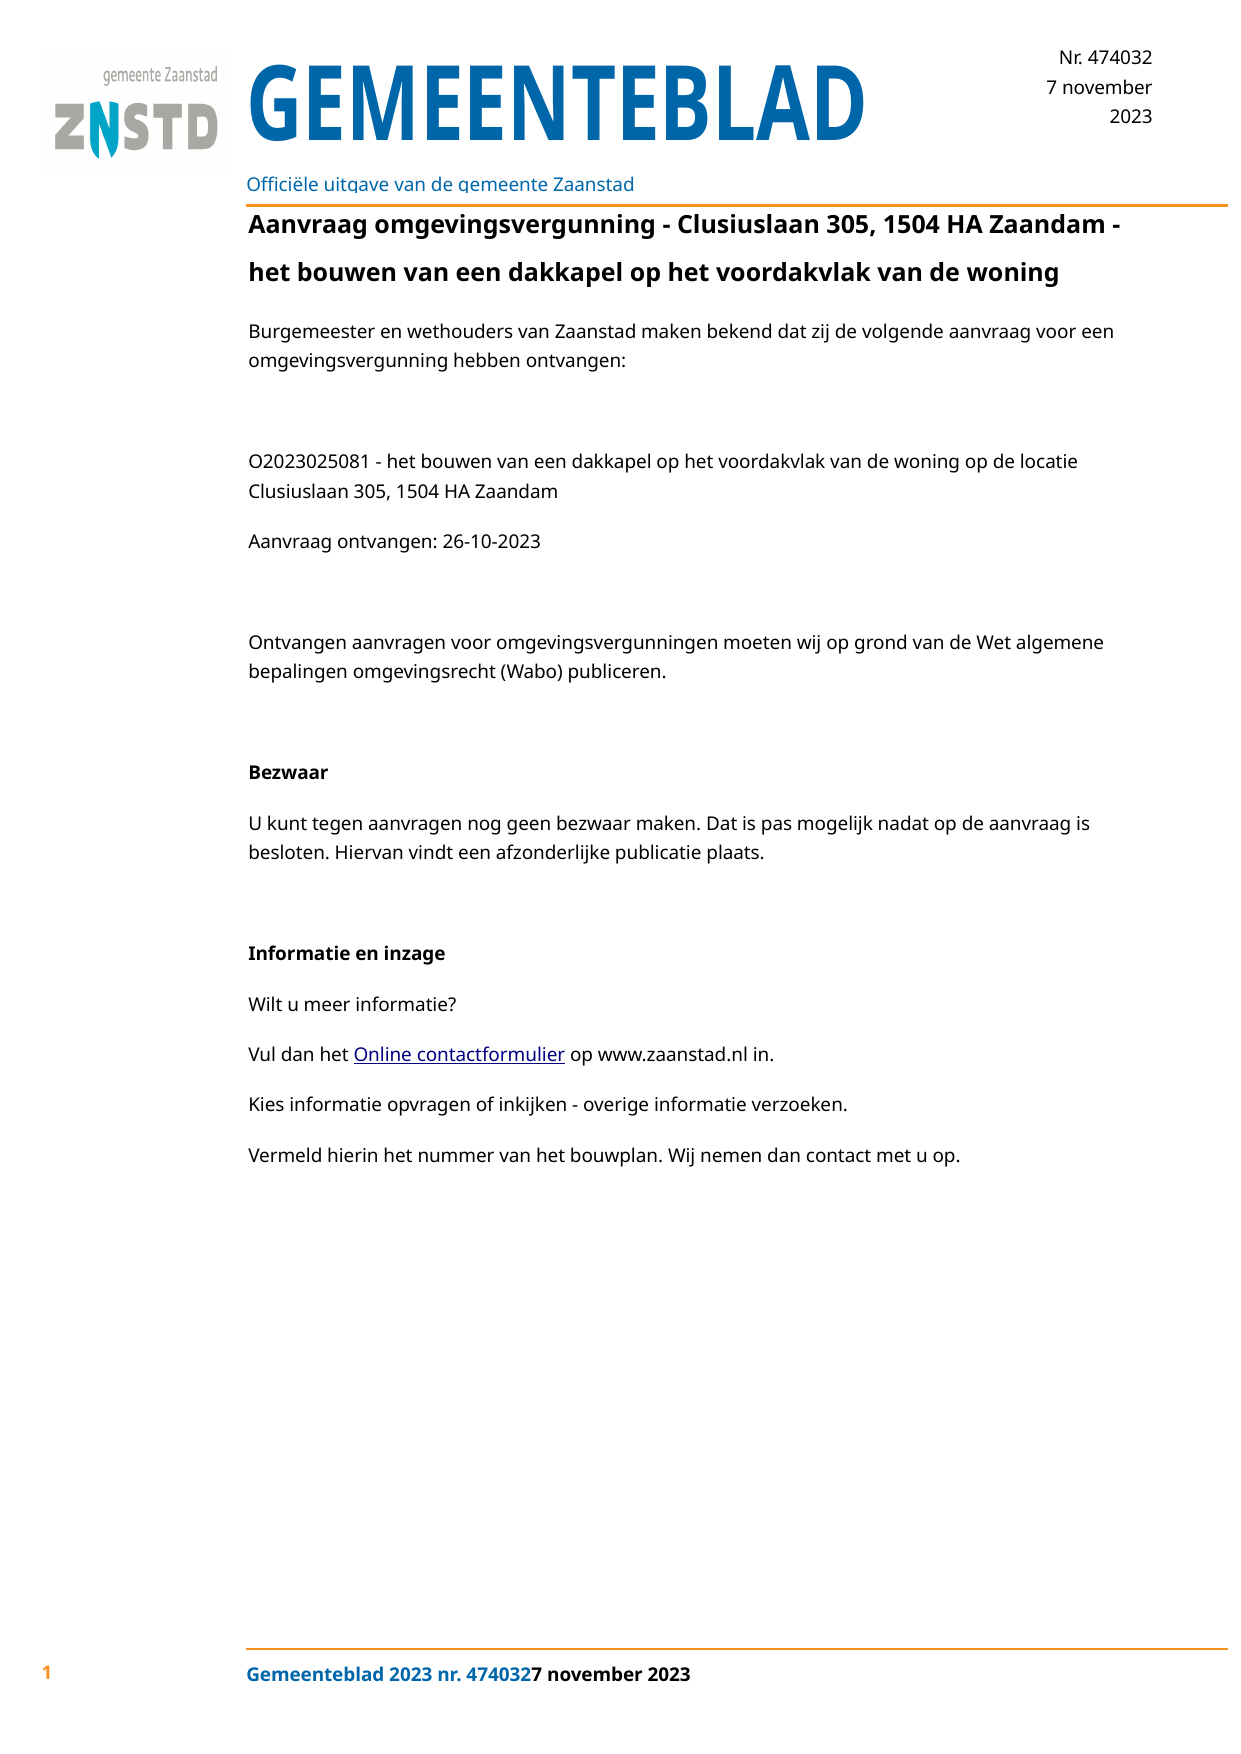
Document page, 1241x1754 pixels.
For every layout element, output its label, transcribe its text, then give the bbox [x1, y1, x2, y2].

text O2023025081 - het bouwen van een dakkapel op het voordakvlak van de woning op de locatie Clusiuslaan 305, 1504 HA Zaandam [248, 448, 1152, 504]
text Kies informatie opvragen of inkijken - overige informatie verzoeken. [248, 1092, 1152, 1117]
text Burgemeester en wethouders van Zaanstad maken bekend dat zij de volgende aanvraag voor een omgevingsvergunning hebben ontvangen: [248, 318, 1152, 373]
picture [41, 47, 231, 172]
text Ontvangen aanvragen voor omgevingsvergunningen moeten wij op grond van de Wet algemene bepalingen omgevingsrecht (Wabo) publiceren. [248, 629, 1152, 684]
text Vermeld hierin het nummer van het bouwplan. Wij nemen dan contact met u op. [248, 1142, 1152, 1168]
text Wilt u meer informatie? [248, 991, 1152, 1017]
text Vul dan het Online contactformulier op www.zaanstad.nl in. [248, 1041, 1152, 1067]
text U kunt tegen aanvragen nog geen bezwaar maken. Dat is pas mogelijk nadat op de aanvraag is besloten. Hiervan vindt een afzonderlijke publicatie plaats. [248, 810, 1152, 865]
text Aanvraag omgevingsvergunning - Clusiuslaan 305, 1504 HA Zaandam - het bouwen van een dakkapel op het voordakvlak van de woning [248, 207, 1152, 288]
text Bezwaar [248, 759, 1152, 785]
text Aanvraag ontvangen: 26-10-2023 [248, 528, 1152, 554]
text Informatie en inzage [248, 940, 1152, 966]
